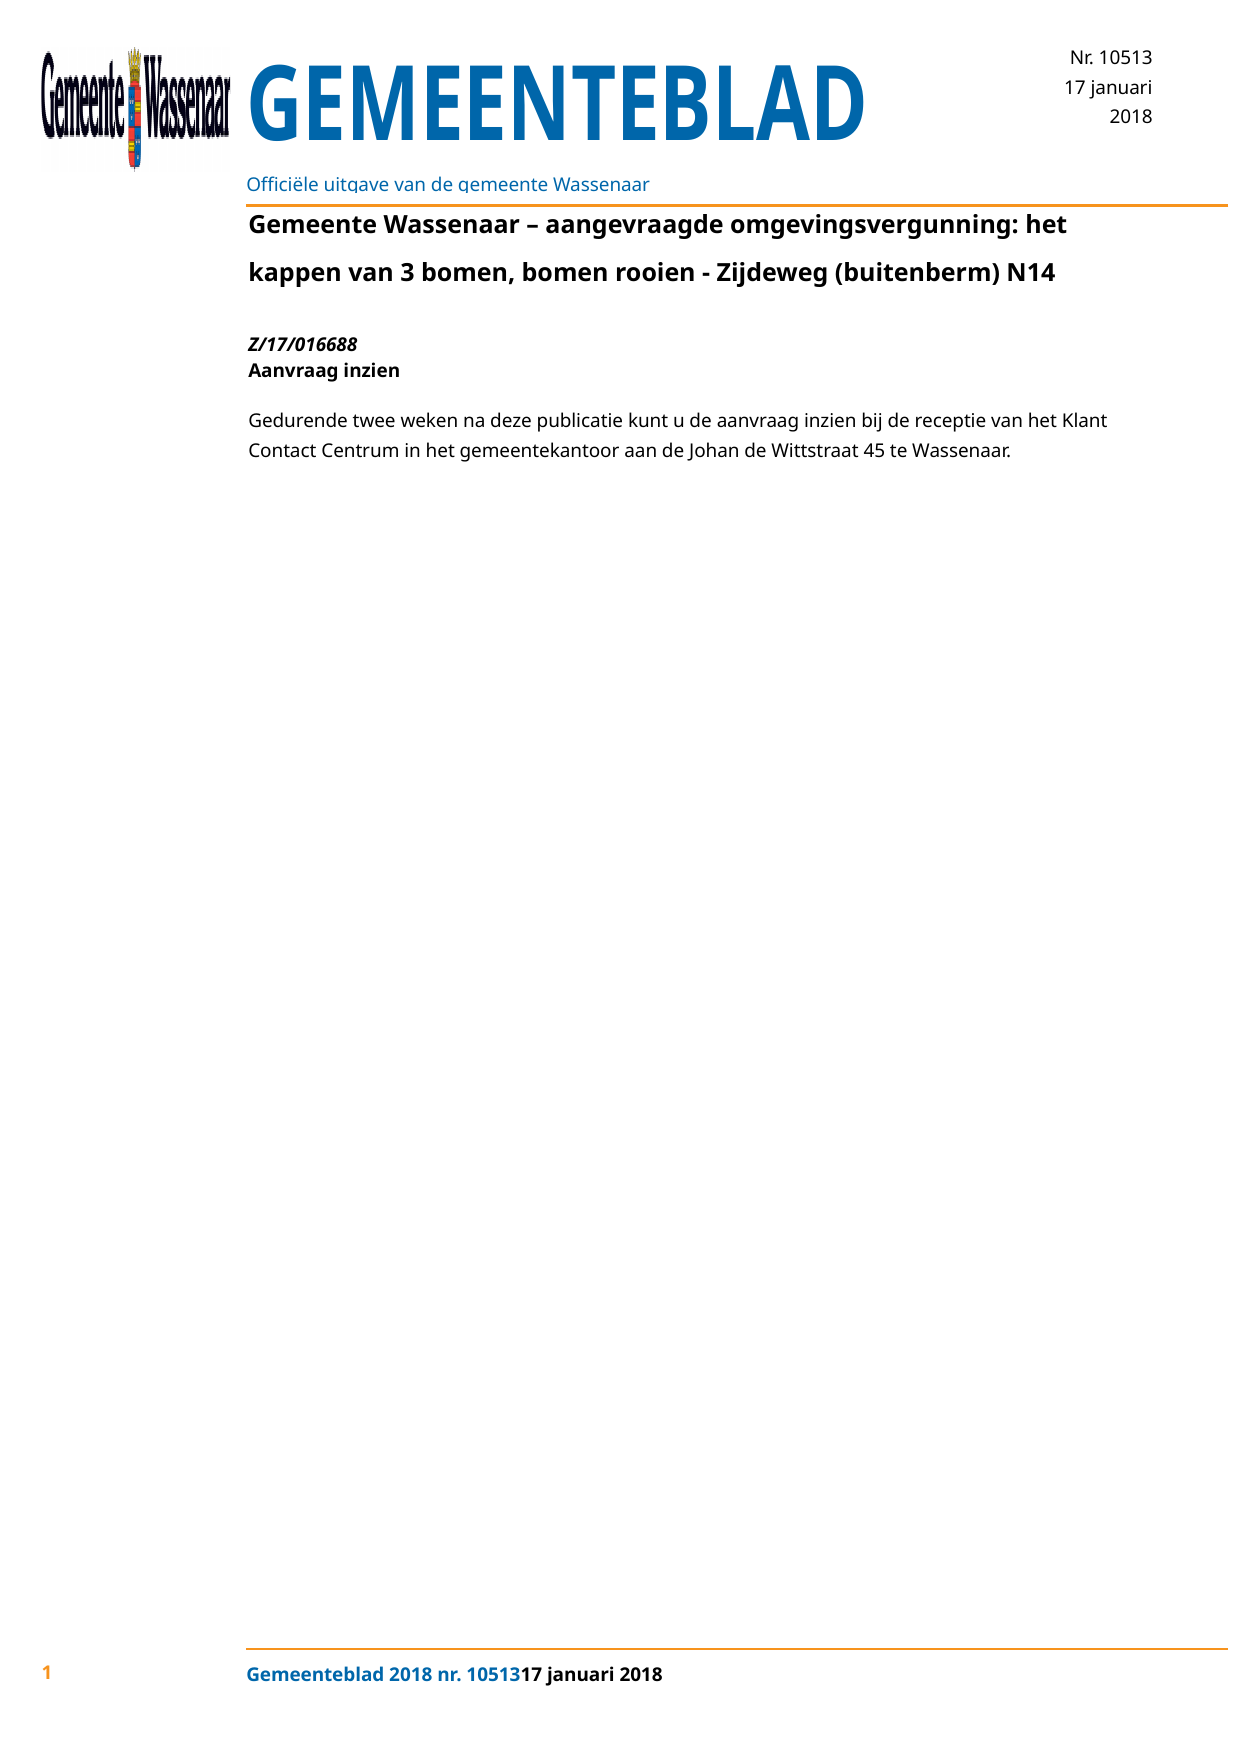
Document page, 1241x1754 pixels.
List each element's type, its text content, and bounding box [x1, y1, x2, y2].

text Z/17/016688 [248, 331, 1152, 357]
text Gemeente Wassenaar – aangevraagde omgevingsvergunning: het kappen van 3 bomen, bomen rooien - Zijdeweg (buitenberm) N14 [248, 207, 1152, 288]
text Gedurende twee weken na deze publicatie kunt u de aanvraag inzien bij de receptie van het Klant Contact Centrum in het gemeentekantoor aan de Johan de Wittstraat 45 te Wassenaar. [248, 408, 1152, 463]
picture [41, 47, 231, 172]
text Aanvraag inzien [248, 357, 1152, 383]
